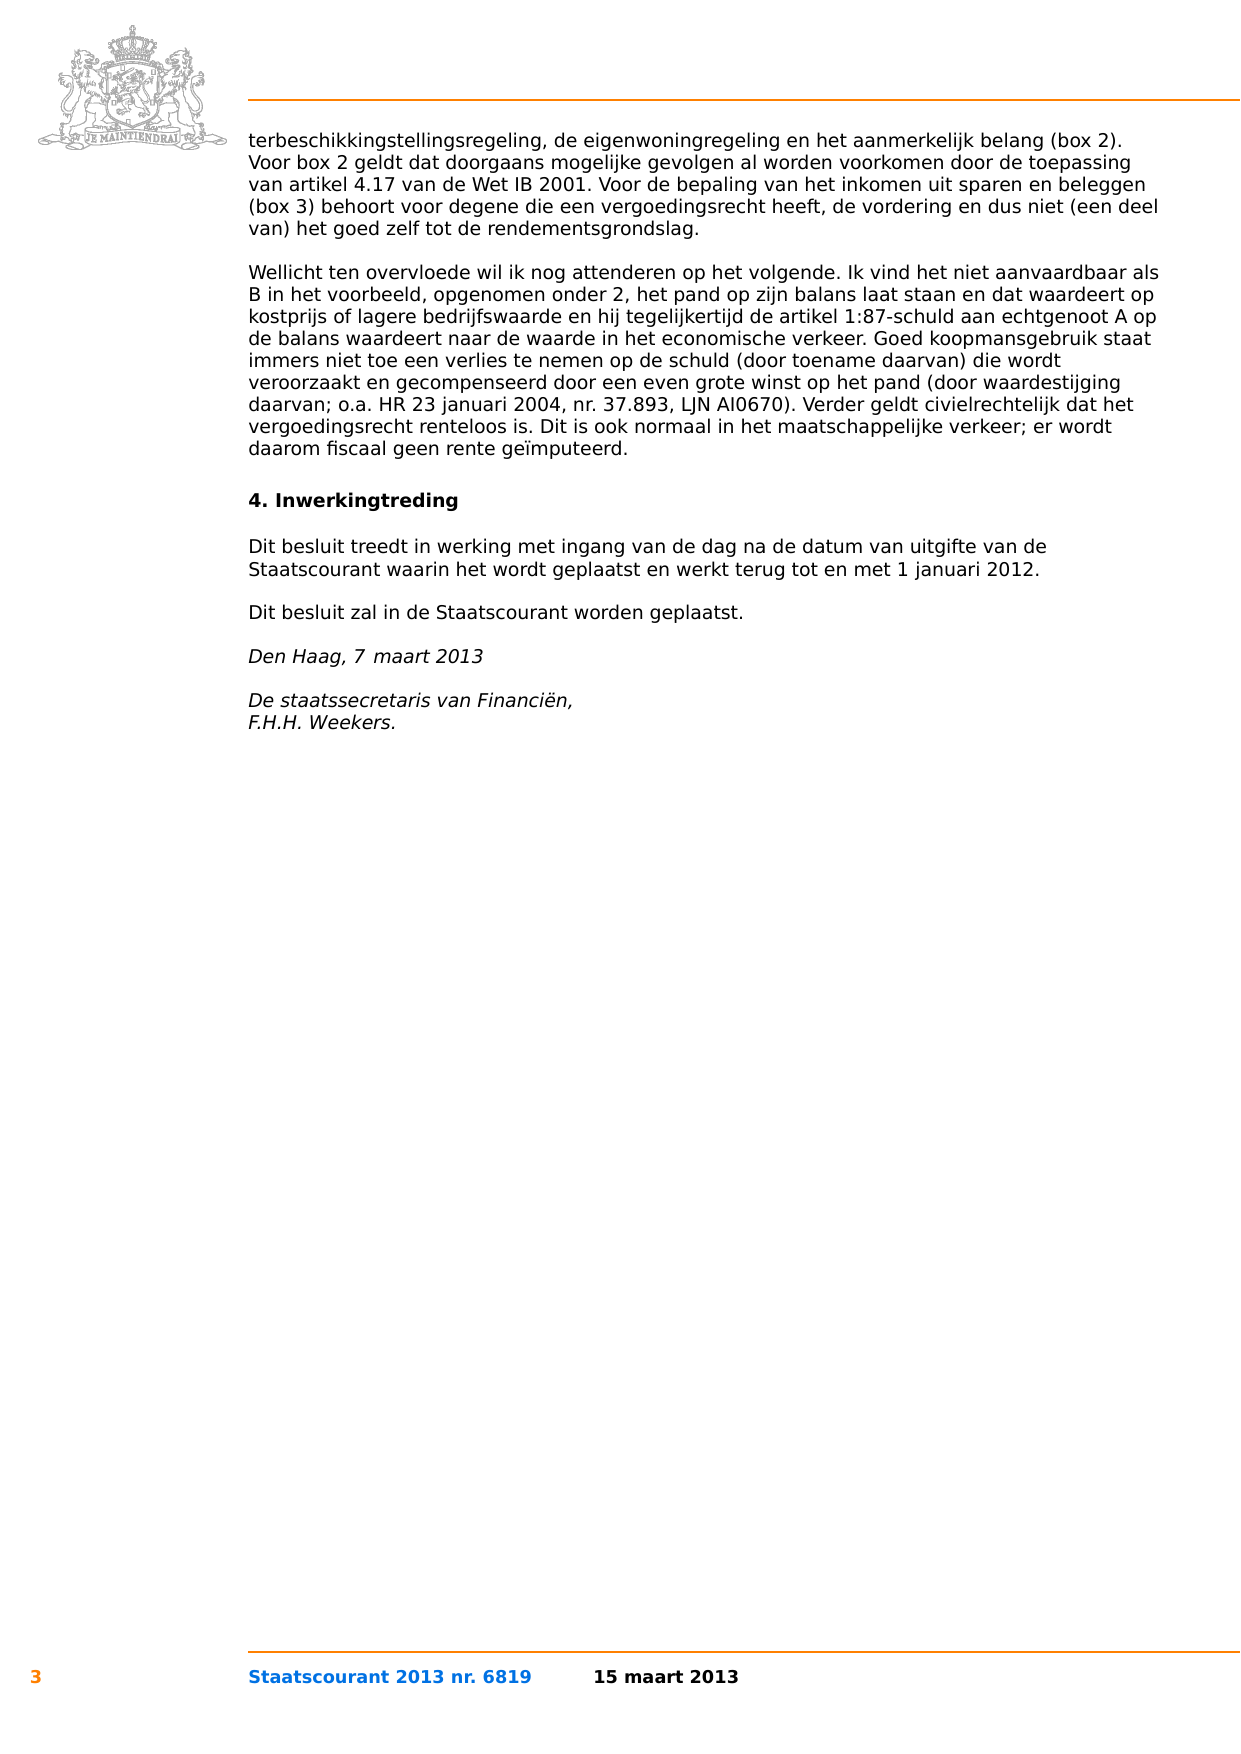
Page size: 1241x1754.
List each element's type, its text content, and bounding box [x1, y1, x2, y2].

text De staatssecretaris van Financiën, F.H.H. Weekers. [248, 690, 1163, 734]
text Dit besluit zal in de Staatscourant worden geplaatst. [248, 602, 1163, 624]
text Wellicht ten overvloede wil ik nog attenderen op het volgende. Ik vind het niet aanvaardbaar als B in het voorbeeld, opgenomen onder 2, het pand op zijn balans laat staan en dat waardeert op kostprijs of lagere bedrijfswaarde en hij tegelijkertijd de artikel 1:87-schuld aan echtgenoot A op de balans waardeert naar de waarde in het economische verkeer. Goed koopmansgebruik staat immers niet toe een verlies te nemen op de schuld (door toename daarvan) die wordt veroorzaakt en gecompenseerd door een even grote winst op het pand (door waardestijging daarvan; o.a. HR 23 januari 2004, nr. 37.893, LJN AI0670). Verder geldt civielrechtelijk dat het vergoedingsrecht renteloos is. Dit is ook normaal in het maatschappelijke verkeer; er wordt daarom fiscaal geen rente geïmputeerd. [248, 262, 1163, 459]
subtitle 4. Inwerkingtreding [248, 489, 1163, 511]
text Den Haag, 7 maart 2013 [248, 646, 1163, 668]
picture [38, 25, 227, 150]
text Dit besluit treedt in werking met ingang van de dag na de datum van uitgifte van de Staatscourant waarin het wordt geplaatst en werkt terug tot en met 1 januari 2012. [248, 536, 1163, 580]
text terbeschikkingstellingsregeling, de eigenwoningregeling en het aanmerkelijk belang (box 2). Voor box 2 geldt dat doorgaans mogelijke gevolgen al worden voorkomen door de toepassing van artikel 4.17 van de Wet IB 2001. Voor de bepaling van het inkomen uit sparen en beleggen (box 3) behoort voor degene die een vergoedingsrecht heeft, de vordering en dus niet (een deel van) het goed zelf tot de rendementsgrondslag. [248, 130, 1163, 240]
